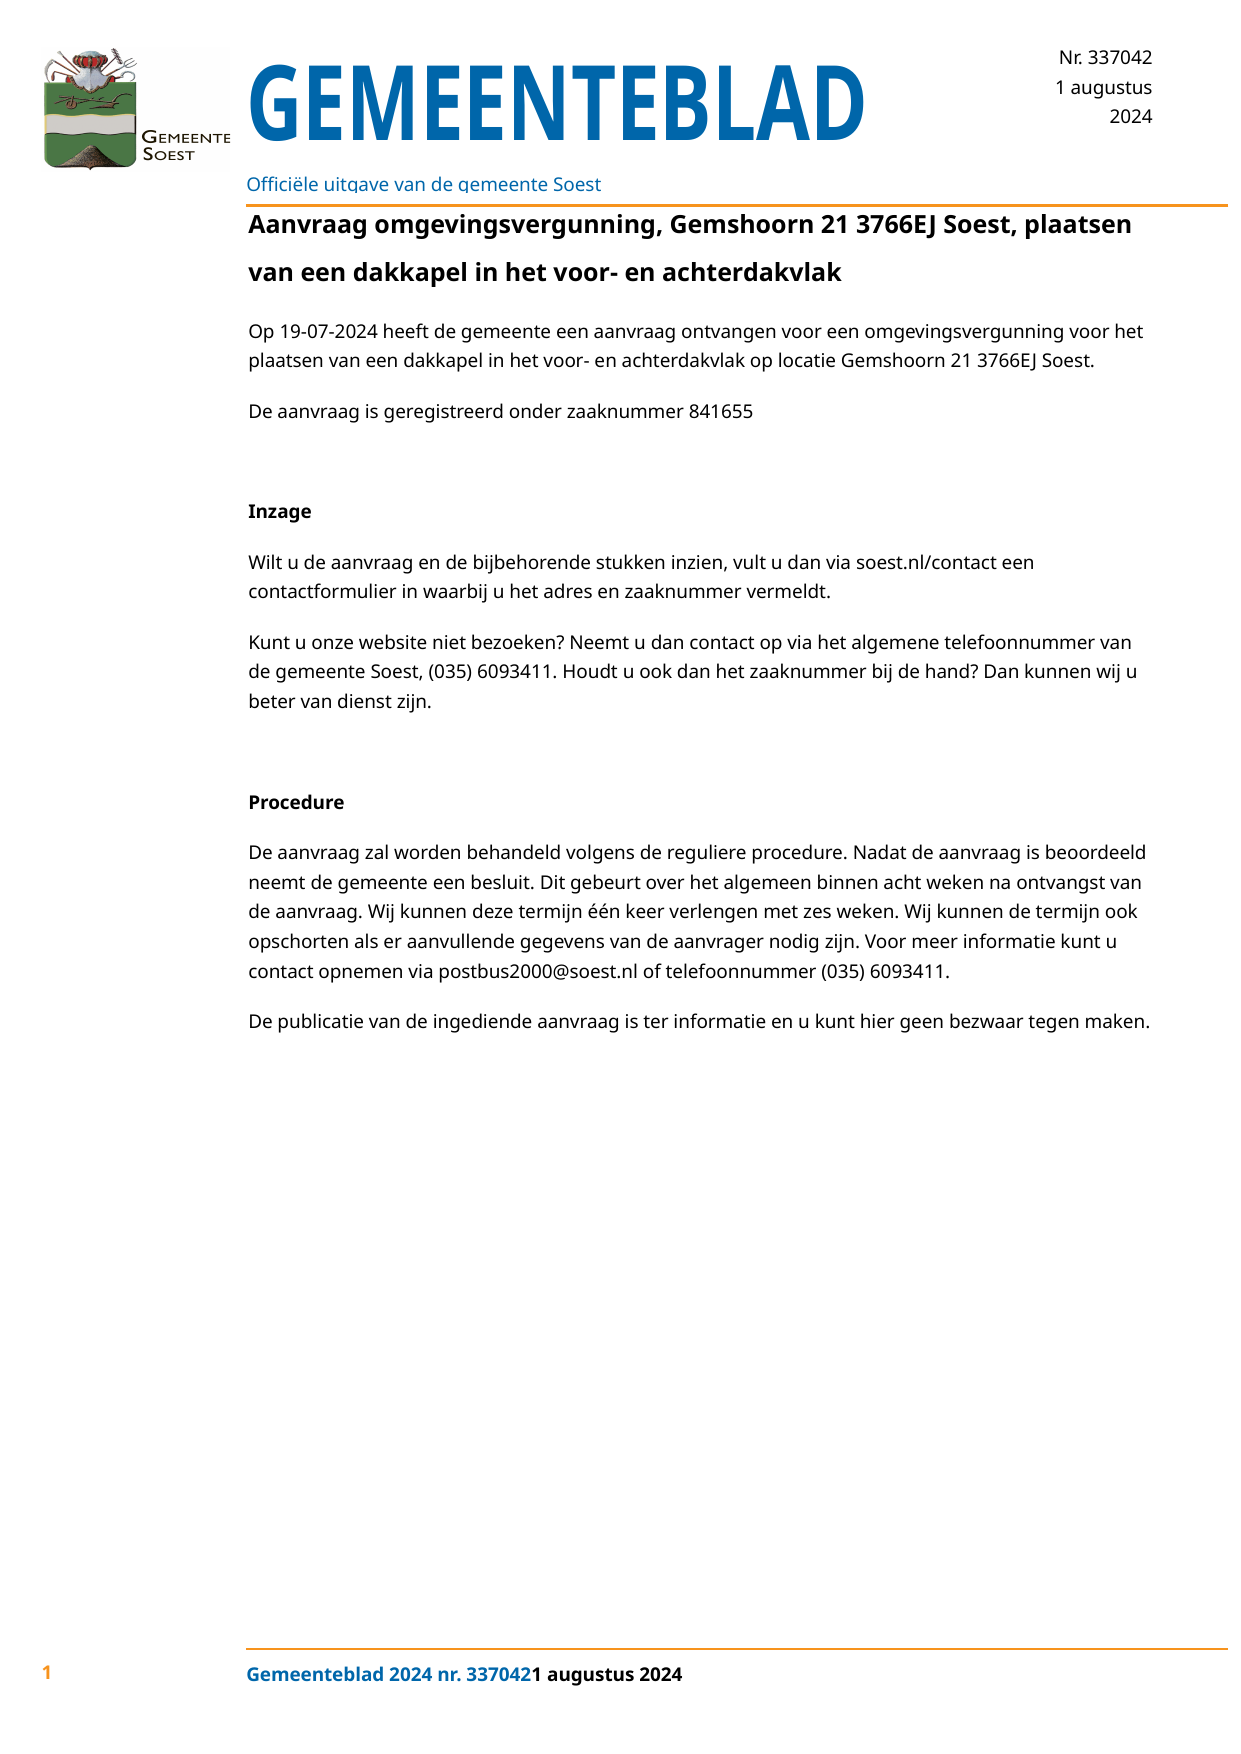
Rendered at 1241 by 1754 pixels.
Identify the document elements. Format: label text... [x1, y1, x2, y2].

text Kunt u onze website niet bezoeken? Neemt u dan contact op via het algemene telefoonnummer van de gemeente Soest, (035) 6093411. Houdt u ook dan het zaaknummer bij de hand? Dan kunnen wij u beter van dienst zijn. [248, 629, 1152, 714]
text Aanvraag omgevingsvergunning, Gemshoorn 21 3766EJ Soest, plaatsen van een dakkapel in het voor- en achterdakvlak [248, 207, 1152, 288]
text Inzage [248, 499, 1152, 524]
text Procedure [248, 789, 1152, 815]
text De publicatie van de ingediende aanvraag is ter informatie en u kunt hier geen bezwaar tegen maken. [248, 1008, 1152, 1034]
picture [41, 47, 231, 172]
text Wilt u de aanvraag en de bijbehorende stukken inzien, vult u dan via soest.nl/contact een contactformulier in waarbij u het adres en zaaknummer vermeldt. [248, 549, 1152, 604]
text De aanvraag is geregistreerd onder zaaknummer 841655 [248, 398, 1152, 424]
text De aanvraag zal worden behandeld volgens de reguliere procedure. Nadat de aanvraag is beoordeeld neemt de gemeente een besluit. Dit gebeurt over het algemeen binnen acht weken na ontvangst van de aanvraag. Wij kunnen deze termijn één keer verlengen met zes weken. Wij kunnen de termijn ook opschorten als er aanvullende gegevens van de aanvrager nodig zijn. Voor meer informatie kunt u contact opnemen via postbus2000@soest.nl of telefoonnummer (035) 6093411. [248, 839, 1152, 984]
text Op 19-07-2024 heeft de gemeente een aanvraag ontvangen voor een omgevingsvergunning voor het plaatsen van een dakkapel in het voor- en achterdakvlak op locatie Gemshoorn 21 3766EJ Soest. [248, 318, 1152, 373]
